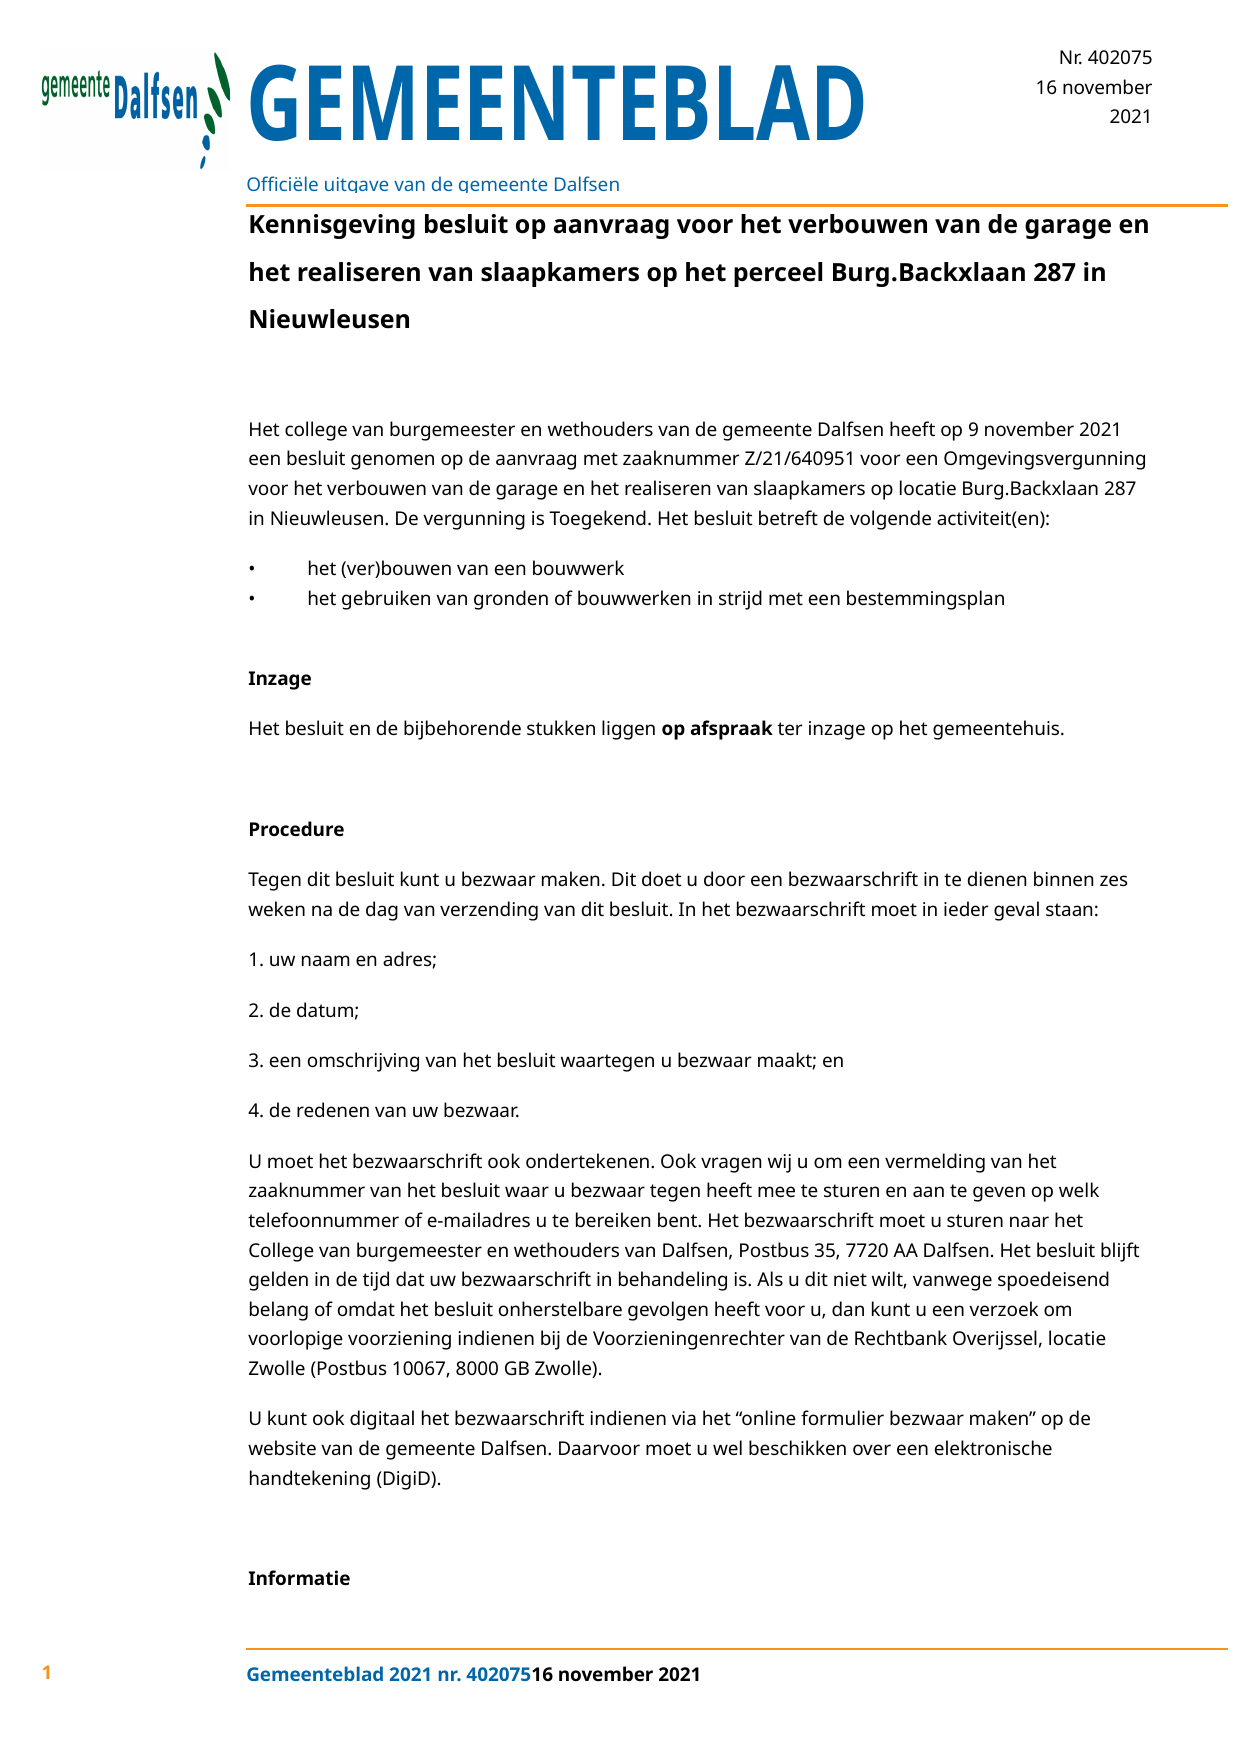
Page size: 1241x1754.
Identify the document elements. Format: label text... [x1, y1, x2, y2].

text Inzage [248, 665, 1152, 690]
list het (ver)bouwen van een bouwwerk [248, 555, 1152, 581]
text Het besluit en de bijbehorende stukken liggen op afspraak ter inzage op het gemeentehuis. [248, 715, 1152, 741]
text 1. uw naam en adres; [248, 946, 1152, 972]
text Procedure [248, 816, 1152, 842]
text Het college van burgemeester en wethouders van de gemeente Dalfsen heeft op 9 november 2021 een besluit genomen op de aanvraag met zaaknummer Z/21/640951 voor een Omgevingsvergunning voor het verbouwen van de garage en het realiseren van slaapkamers op locatie Burg.Backxlaan 287 in Nieuwleusen. De vergunning is Toegekend. Het besluit betreft de volgende activiteit(en): [248, 416, 1152, 530]
text 4. de redenen van uw bezwaar. [248, 1098, 1152, 1123]
text Tegen dit besluit kunt u bezwaar maken. Dit doet u door een bezwaarschrift in te dienen binnen zes weken na de dag van verzending van dit besluit. In het bezwaarschrift moet in ieder geval staan: [248, 866, 1152, 922]
text U moet het bezwaarschrift ook ondertekenen. Ook vragen wij u om een vermelding van het zaaknummer van het besluit waar u bezwaar tegen heeft mee te sturen en aan te geven op welk telefoonnummer of e-mailadres u te bereiken bent. Het bezwaarschrift moet u sturen naar het College van burgemeester en wethouders van Dalfsen, Postbus 35, 7720 AA Dalfsen. Het besluit blijft gelden in de tijd dat uw bezwaarschrift in behandeling is. Als u dit niet wilt, vanwege spoedeisend belang of omdat het besluit onherstelbare gevolgen heeft voor u, dan kunt u een verzoek om voorlopige voorziening indienen bij de Voorzieningenrechter van de Rechtbank Overijssel, locatie Zwolle (Postbus 10067, 8000 GB Zwolle). [248, 1148, 1152, 1381]
list het gebruiken van gronden of bouwwerken in strijd met een bestemmingsplan [248, 585, 1152, 610]
text 2. de datum; [248, 997, 1152, 1022]
text Kennisgeving besluit op aanvraag voor het verbouwen van de garage en het realiseren van slaapkamers op het perceel Burg.Backxlaan 287 in Nieuwleusen [248, 207, 1152, 336]
text 3. een omschrijving van het besluit waartegen u bezwaar maakt; en [248, 1047, 1152, 1073]
picture [41, 47, 231, 172]
text U kunt ook digitaal het bezwaarschrift indienen via het “online formulier bezwaar maken” op de website van de gemeente Dalfsen. Daarvoor moet u wel beschikken over een elektronische handtekening (DigiD). [248, 1406, 1152, 1490]
text Informatie [248, 1566, 1152, 1591]
